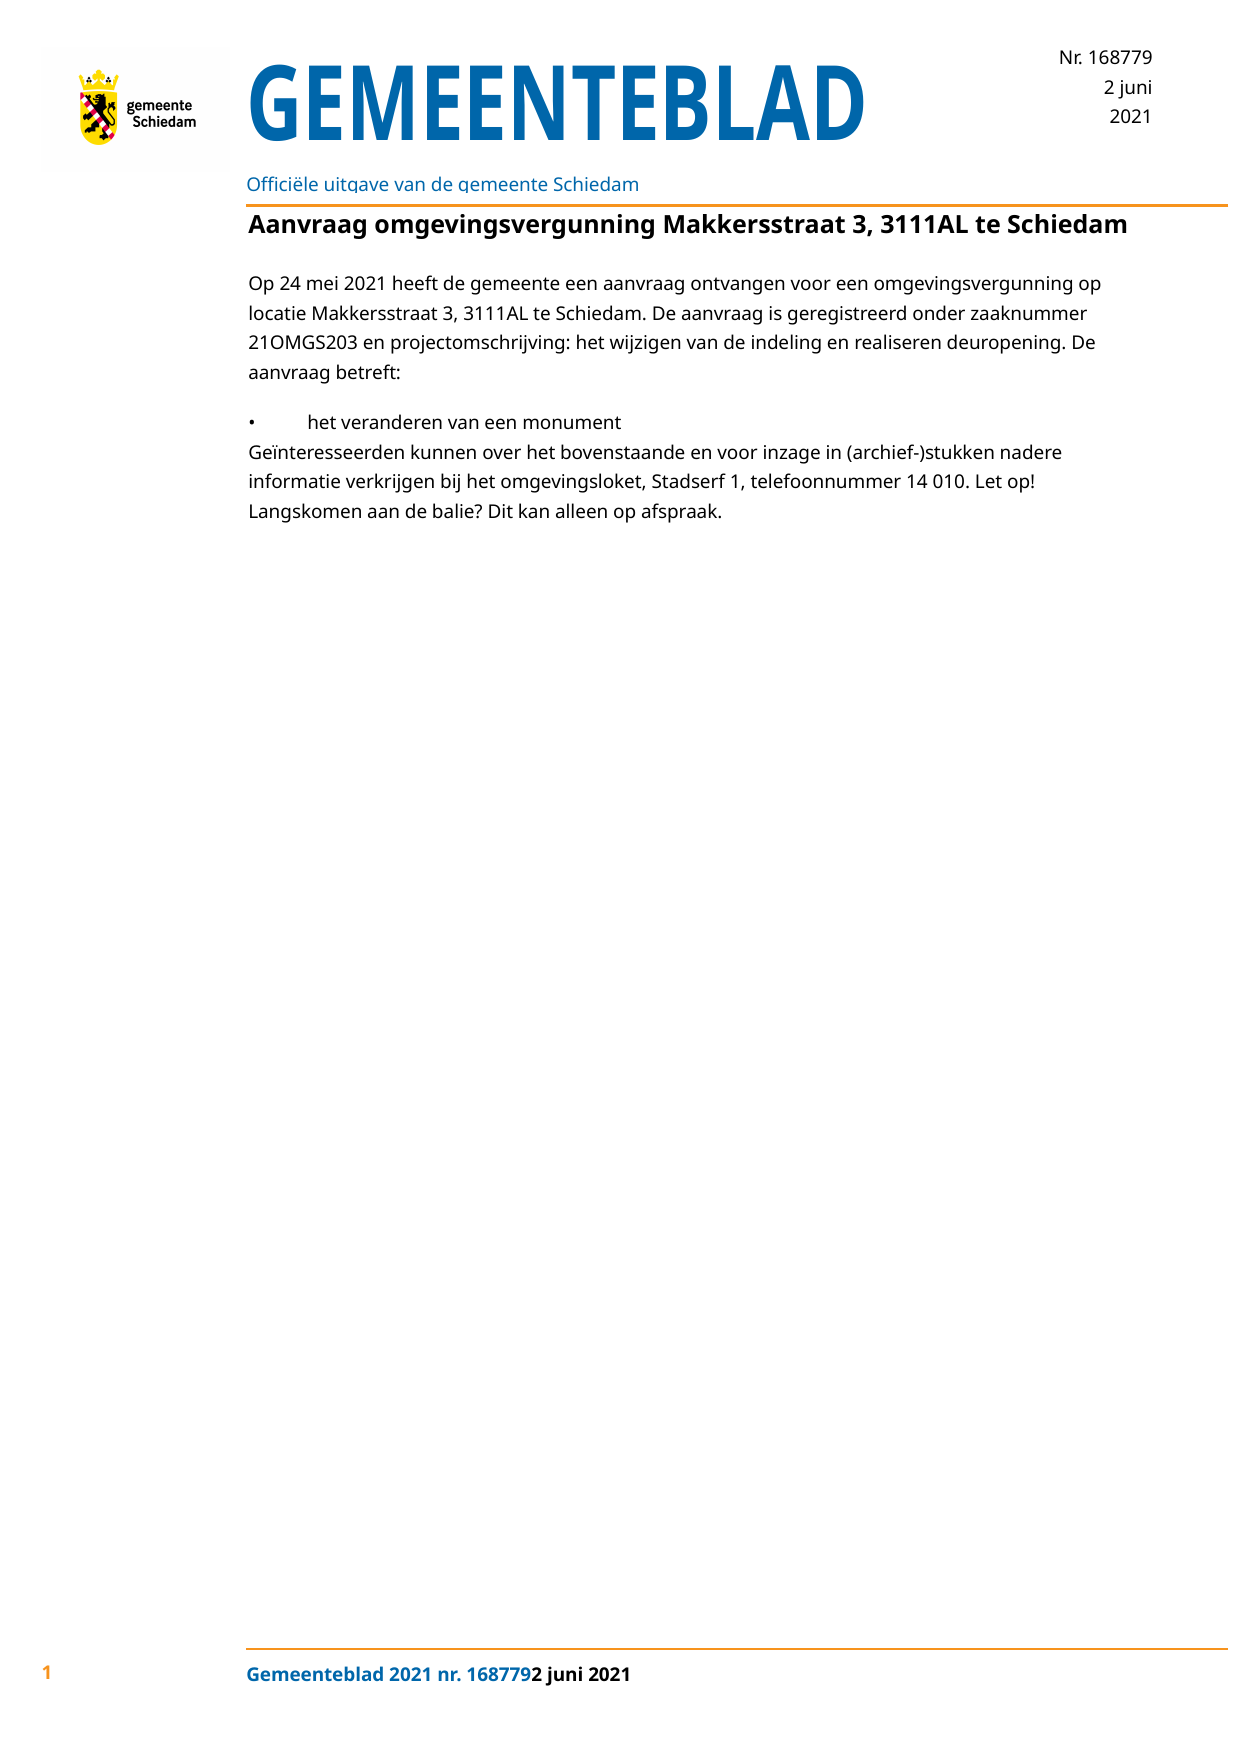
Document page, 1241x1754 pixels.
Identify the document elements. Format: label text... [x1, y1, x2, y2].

text Geïnteresseerden kunnen over het bovenstaande en voor inzage in (archief-)stukken nadere informatie verkrijgen bij het omgevingsloket, Stadserf 1, telefoonnummer 14 010. Let op! Langskomen aan de balie? Dit kan alleen op afspraak. [248, 439, 1152, 524]
text Aanvraag omgevingsvergunning Makkersstraat 3, 3111AL te Schiedam [248, 207, 1152, 241]
list het veranderen van een monument [248, 409, 1152, 435]
text Op 24 mei 2021 heeft de gemeente een aanvraag ontvangen voor een omgevingsvergunning op locatie Makkersstraat 3, 3111AL te Schiedam. De aanvraag is geregistreerd onder zaaknummer 21OMGS203 en projectomschrijving: het wijzigen van de indeling en realiseren deuropening. De aanvraag betreft: [248, 270, 1152, 385]
picture [41, 47, 231, 172]
